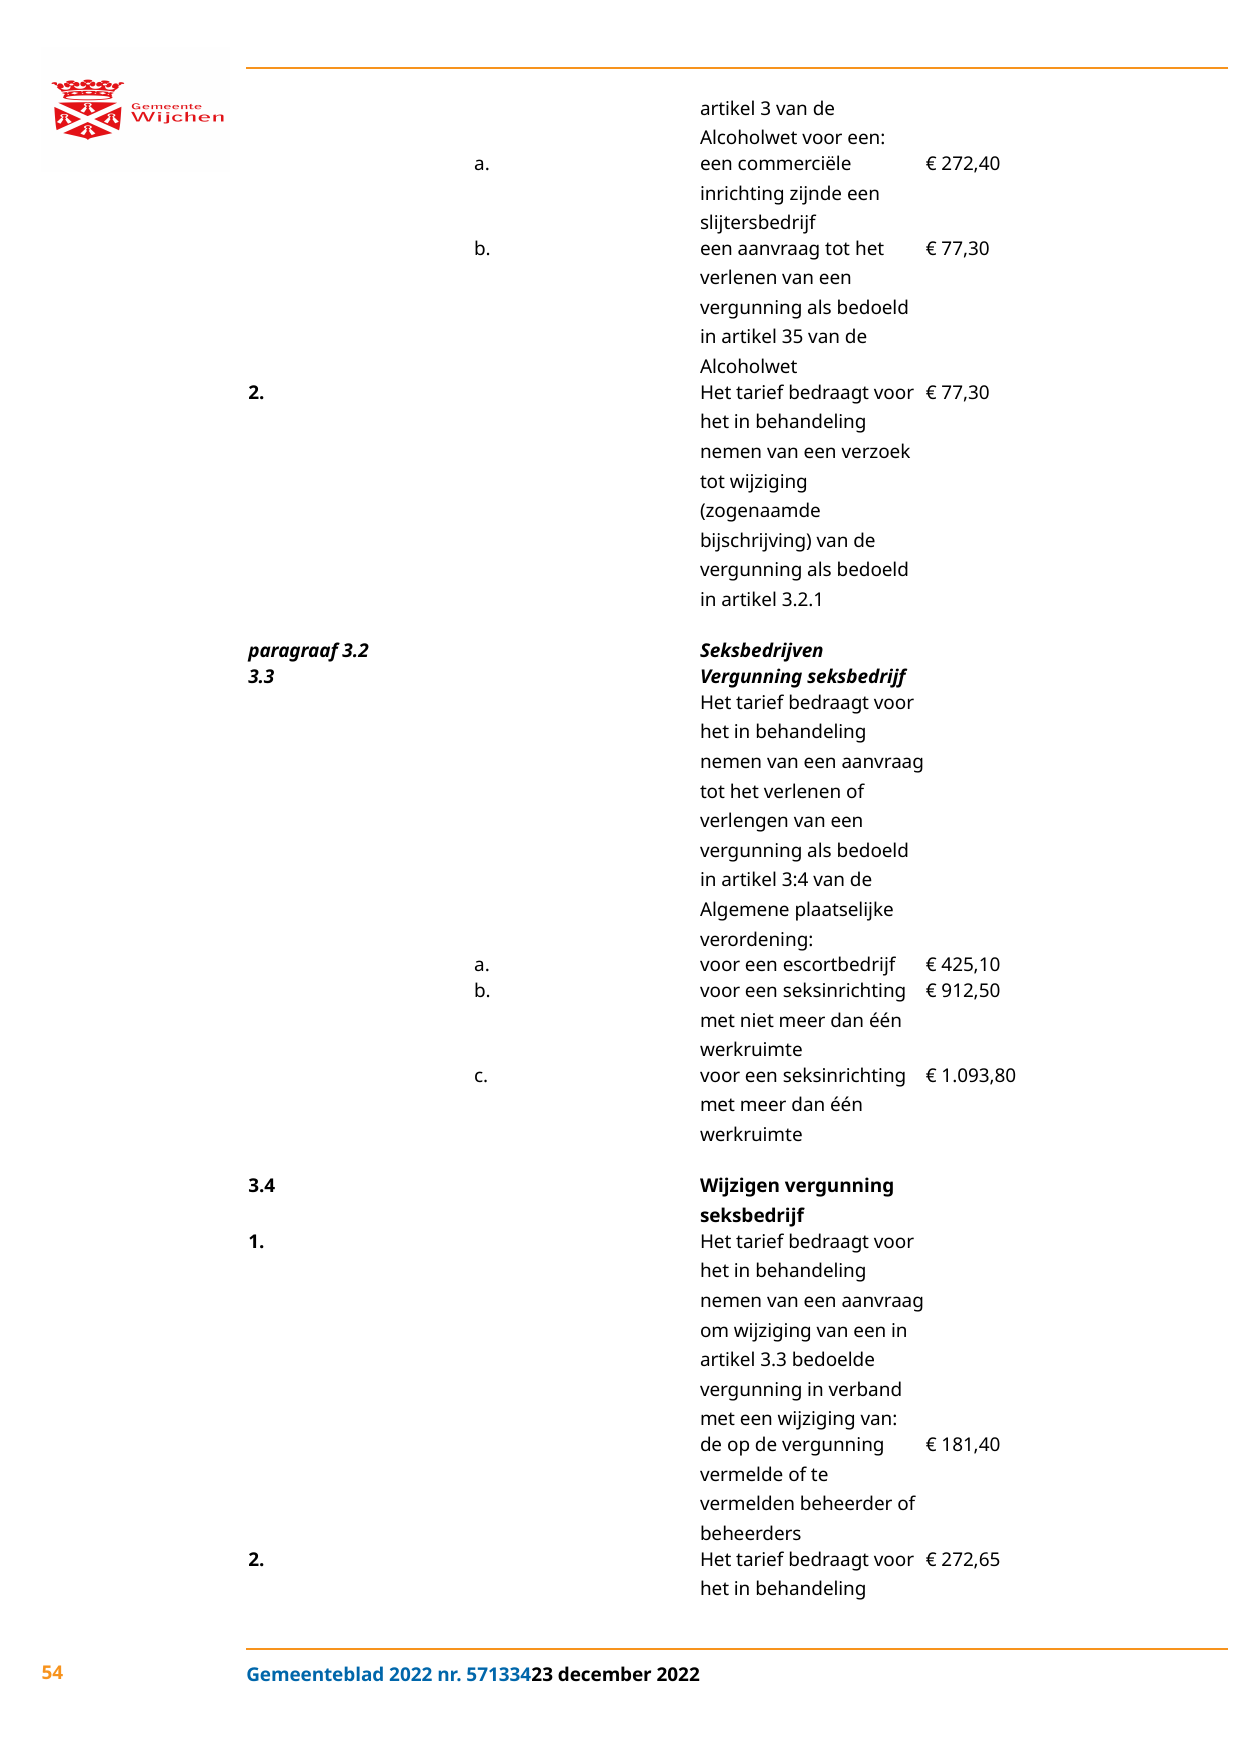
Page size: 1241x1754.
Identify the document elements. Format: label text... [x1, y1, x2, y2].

table_cell artikel 3 van de Alcoholwet voor een: [700, 95, 926, 150]
table_cell Vergunning seksbedrijf [700, 663, 926, 689]
table_cell voor een escortbedrijf [700, 951, 926, 977]
table_cell 1. [248, 1228, 474, 1431]
table_cell [926, 95, 1152, 150]
table_cell [926, 638, 1152, 663]
table_cell € 77,30 [926, 235, 1152, 379]
table_cell [248, 235, 474, 379]
table_cell [248, 1431, 474, 1546]
table_cell Seksbedrijven [700, 638, 926, 663]
table_cell € 272,65 [926, 1546, 1152, 1601]
table_cell [474, 379, 700, 612]
table_cell [474, 689, 700, 951]
table_cell € 272,40 [926, 150, 1152, 235]
table_cell een commerciële inrichting zijnde een slijtersbedrijf [700, 150, 926, 235]
table_cell 3.3 [248, 663, 474, 689]
table_cell [248, 612, 474, 638]
picture [41, 47, 231, 172]
table_cell [248, 689, 474, 951]
table_cell b. [474, 235, 700, 379]
table_cell [474, 663, 700, 689]
table_cell Het tarief bedraagt voor het in behandeling nemen van een aanvraag tot het verlenen of verlengen van een vergunning als bedoeld in artikel 3:4 van de Algemene plaatselijke verordening: [700, 689, 926, 951]
table_cell [926, 1173, 1152, 1228]
table_cell 3.4 [248, 1173, 474, 1228]
table_cell [474, 612, 700, 638]
table_cell [926, 663, 1152, 689]
table_cell de op de vergunning vermelde of te vermelden beheerder of beheerders [700, 1431, 926, 1546]
table_cell [474, 1147, 700, 1173]
table_cell [248, 951, 474, 977]
table_cell [926, 1228, 1152, 1431]
table_cell 2. [248, 379, 474, 612]
table_cell [700, 612, 926, 638]
table_cell a. [474, 951, 700, 977]
table_cell Het tarief bedraagt voor het in behandeling nemen van een verzoek tot wijziging (zogenaamde bijschrijving) van de vergunning als bedoeld in artikel 3.2.1 [700, 379, 926, 612]
table_cell [474, 638, 700, 663]
table_cell € 425,10 [926, 951, 1152, 977]
table_cell [248, 1147, 474, 1173]
table_cell [248, 1062, 474, 1147]
table_cell 2. [248, 1546, 474, 1601]
table_cell [926, 689, 1152, 951]
table_cell [248, 977, 474, 1062]
table_cell € 912,50 [926, 977, 1152, 1062]
table_cell c. [474, 1062, 700, 1147]
table_cell [474, 1546, 700, 1601]
table_cell [926, 612, 1152, 638]
table_cell [700, 1147, 926, 1173]
table_cell voor een seksinrichting met niet meer dan één werkruimte [700, 977, 926, 1062]
table_cell Het tarief bedraagt voor het in behandeling nemen van een aanvraag om wijziging van een in artikel 3.3 bedoelde vergunning in verband met een wijziging van: [700, 1228, 926, 1431]
table_cell a. [474, 150, 700, 235]
table_cell een aanvraag tot het verlenen van een vergunning als bedoeld in artikel 35 van de Alcoholwet [700, 235, 926, 379]
table_cell [474, 1228, 700, 1431]
table_cell [474, 1173, 700, 1228]
table_cell [926, 1147, 1152, 1173]
table_cell [474, 95, 700, 150]
table_cell [474, 1431, 700, 1546]
table_cell voor een seksinrichting met meer dan één werkruimte [700, 1062, 926, 1147]
table_cell paragraaf 3.2 [248, 638, 474, 663]
table_cell b. [474, 977, 700, 1062]
table_cell € 1.093,80 [926, 1062, 1152, 1147]
table_cell [248, 95, 474, 150]
table_cell € 181,40 [926, 1431, 1152, 1546]
table_cell [248, 150, 474, 235]
table_cell Wijzigen vergunning seksbedrijf [700, 1173, 926, 1228]
table_cell € 77,30 [926, 379, 1152, 612]
table_cell Het tarief bedraagt voor het in behandeling [700, 1546, 926, 1601]
